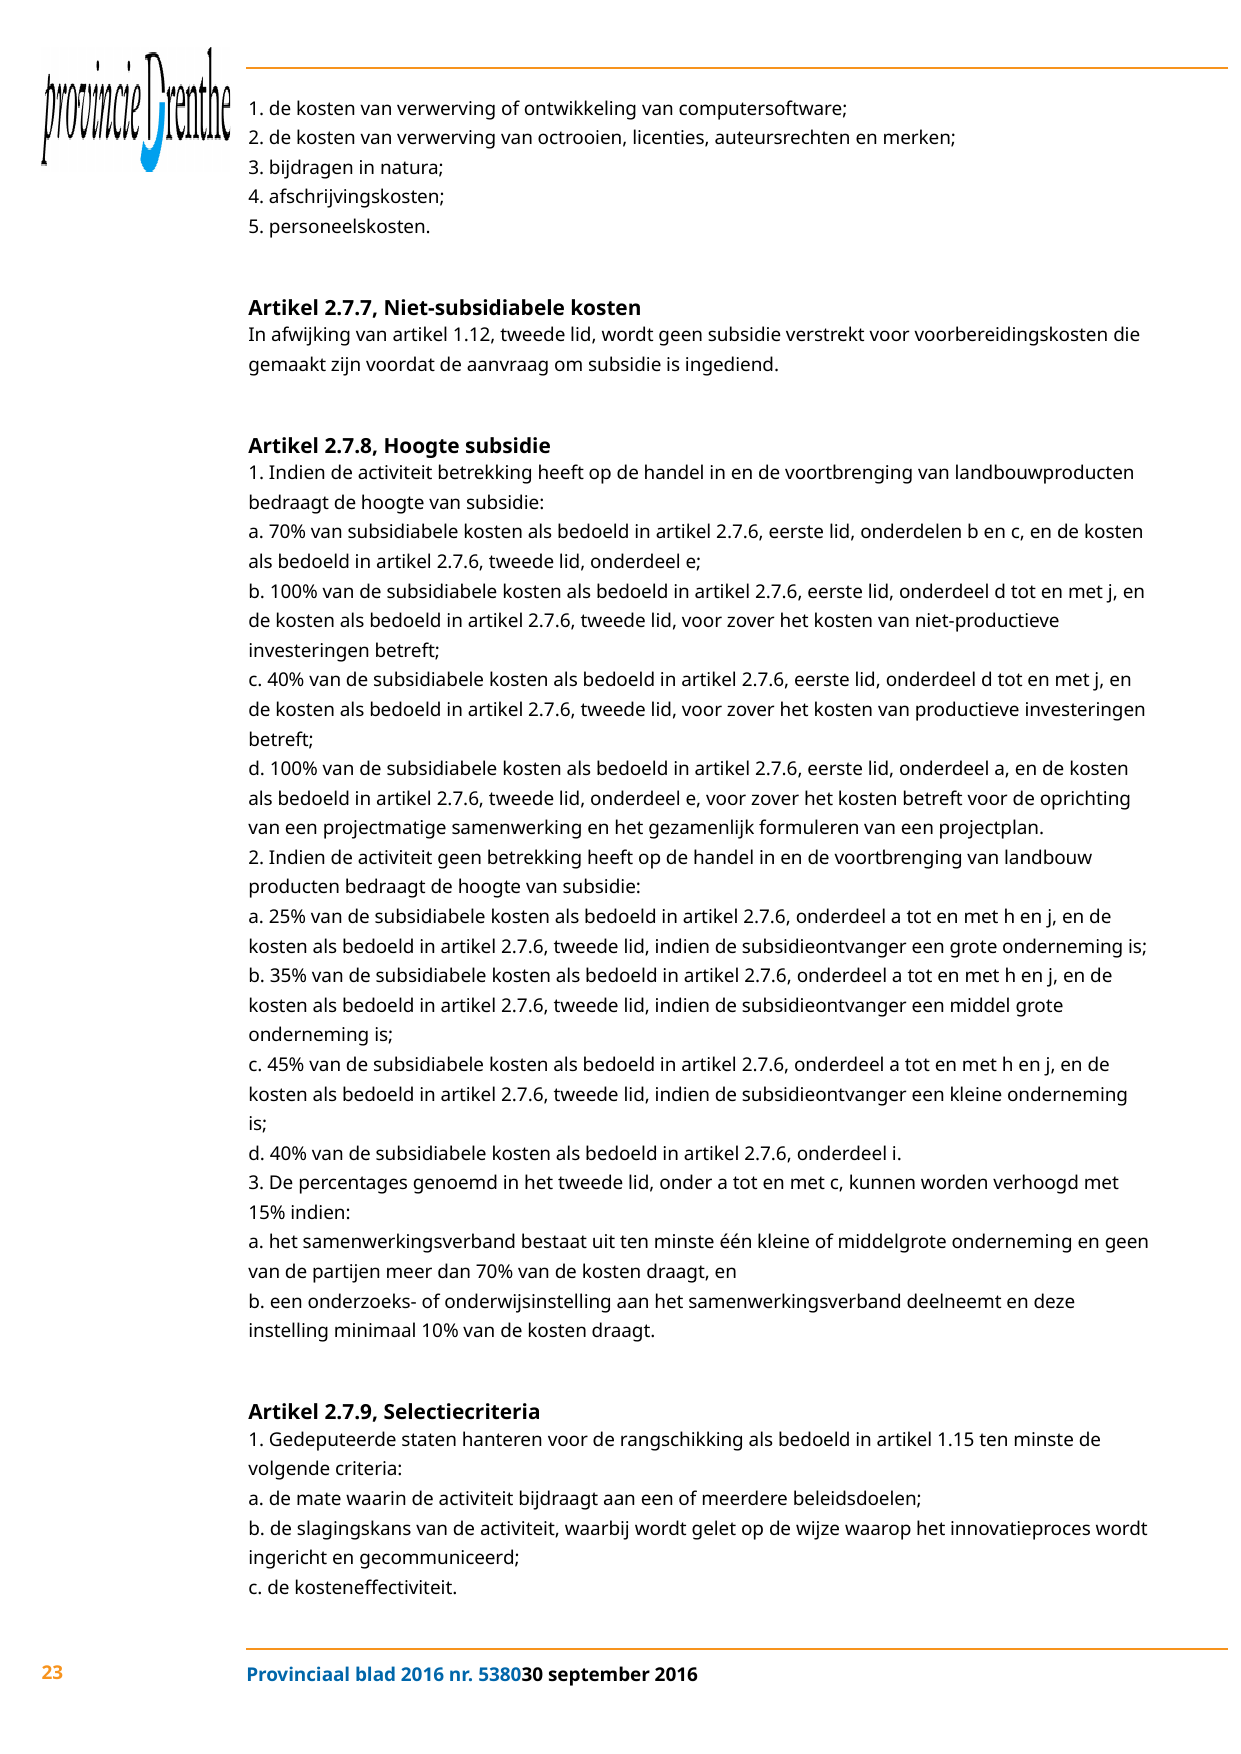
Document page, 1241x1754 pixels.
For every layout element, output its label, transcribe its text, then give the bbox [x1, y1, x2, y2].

text b. de slagingskans van de activiteit, waarbij wordt gelet op de wijze waarop het innovatieproces wordt ingericht en gecommuniceerd; [248, 1515, 1152, 1570]
text Artikel 2.7.9, Selectiecriteria [248, 1397, 1152, 1426]
text Artikel 2.7.7, Niet-subsidiabele kosten [248, 293, 1152, 322]
text d. 40% van de subsidiabele kosten als bedoeld in artikel 2.7.6, onderdeel i. [248, 1140, 1152, 1166]
text 2. Indien de activiteit geen betrekking heeft op de handel in en de voortbrenging van landbouw producten bedraagt de hoogte van subsidie: [248, 844, 1152, 899]
text 5. personeelskosten. [248, 213, 1152, 239]
text a. de mate waarin de activiteit bijdraagt aan een of meerdere beleidsdoelen; [248, 1485, 1152, 1511]
text 4. afschrijvingskosten; [248, 183, 1152, 209]
text c. de kosteneffectiviteit. [248, 1574, 1152, 1599]
text 1. Indien de activiteit betrekking heeft op de handel in en de voortbrenging van landbouwproducten bedraagt de hoogte van subsidie: [248, 459, 1152, 515]
text c. 40% van de subsidiabele kosten als bedoeld in artikel 2.7.6, eerste lid, onderdeel d tot en met j, en de kosten als bedoeld in artikel 2.7.6, tweede lid, voor zover het kosten van productieve investeringen betreft; [248, 667, 1152, 752]
text c. 45% van de subsidiabele kosten als bedoeld in artikel 2.7.6, onderdeel a tot en met h en j, en de kosten als bedoeld in artikel 2.7.6, tweede lid, indien de subsidieontvanger een kleine onderneming is; [248, 1051, 1152, 1136]
text 3. bijdragen in natura; [248, 154, 1152, 180]
text 1. Gedeputeerde staten hanteren voor de rangschikking als bedoeld in artikel 1.15 ten minste de volgende criteria: [248, 1426, 1152, 1481]
text 1. de kosten van verwerving of ontwikkeling van computersoftware; [248, 95, 1152, 121]
text a. het samenwerkingsverband bestaat uit ten minste één kleine of middelgrote onderneming en geen van de partijen meer dan 70% van de kosten draagt, en [248, 1229, 1152, 1284]
text Artikel 2.7.8, Hoogte subsidie [248, 431, 1152, 459]
text In afwijking van artikel 1.12, tweede lid, wordt geen subsidie verstrekt voor voorbereidingskosten die gemaakt zijn voordat de aanvraag om subsidie is ingediend. [248, 322, 1152, 377]
text a. 25% van de subsidiabele kosten als bedoeld in artikel 2.7.6, onderdeel a tot en met h en j, en de kosten als bedoeld in artikel 2.7.6, tweede lid, indien de subsidieontvanger een grote onderneming is; [248, 903, 1152, 959]
text b. 100% van de subsidiabele kosten als bedoeld in artikel 2.7.6, eerste lid, onderdeel d tot en met j, en de kosten als bedoeld in artikel 2.7.6, tweede lid, voor zover het kosten van niet-productieve investeringen betreft; [248, 578, 1152, 663]
text b. een onderzoeks- of onderwijsinstelling aan het samenwerkingsverband deelneemt en deze instelling minimaal 10% van de kosten draagt. [248, 1288, 1152, 1343]
text 3. De percentages genoemd in het tweede lid, onder a tot en met c, kunnen worden verhoogd met 15% indien: [248, 1169, 1152, 1225]
text b. 35% van de subsidiabele kosten als bedoeld in artikel 2.7.6, onderdeel a tot en met h en j, en de kosten als bedoeld in artikel 2.7.6, tweede lid, indien de subsidieontvanger een middel grote onderneming is; [248, 962, 1152, 1047]
text a. 70% van subsidiabele kosten als bedoeld in artikel 2.7.6, eerste lid, onderdelen b en c, en de kosten als bedoeld in artikel 2.7.6, tweede lid, onderdeel e; [248, 519, 1152, 574]
text 2. de kosten van verwerving van octrooien, licenties, auteursrechten en merken; [248, 124, 1152, 150]
picture [41, 47, 231, 172]
text d. 100% van de subsidiabele kosten als bedoeld in artikel 2.7.6, eerste lid, onderdeel a, en de kosten als bedoeld in artikel 2.7.6, tweede lid, onderdeel e, voor zover het kosten betreft voor de oprichting van een projectmatige samenwerking en het gezamenlijk formuleren van een projectplan. [248, 755, 1152, 840]
